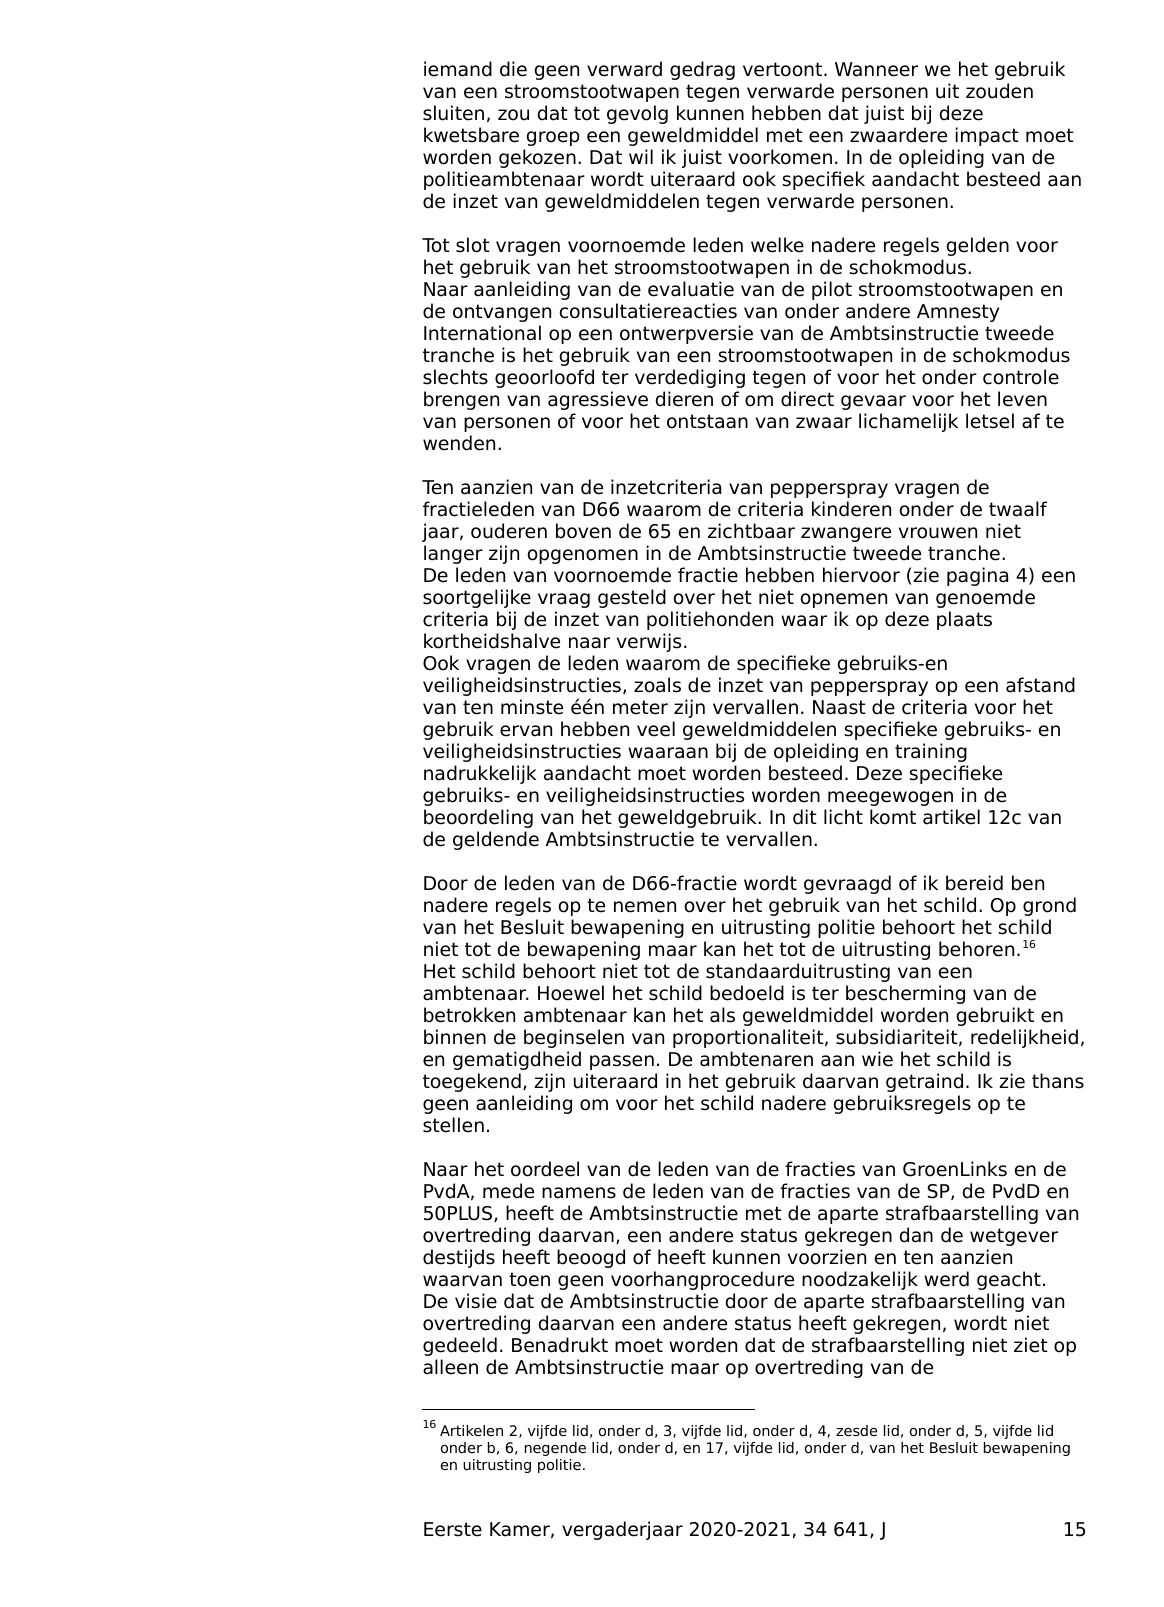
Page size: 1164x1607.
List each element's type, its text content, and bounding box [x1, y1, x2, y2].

text Het schild behoort niet tot de standaarduitrusting van een ambtenaar. Hoewel het schild bedoeld is ter bescherming van de betrokken ambtenaar kan het als geweldmiddel worden gebruikt en binnen de beginselen van proportionaliteit, subsidiariteit, redelijkheid, en gematigdheid passen. De ambtenaren aan wie het schild is toegekend, zijn uiteraard in het gebruik daarvan getraind. Ik zie thans geen aanleiding om voor het schild nadere gebruiksregels op te stellen. [422, 961, 1087, 1137]
text De leden van voornoemde fractie hebben hiervoor (zie pagina 4) een soortgelijke vraag gesteld over het niet opnemen van genoemde criteria bij de inzet van politiehonden waar ik op deze plaats kortheidshalve naar verwijs. [422, 565, 1087, 653]
text iemand die geen verward gedrag vertoont. Wanneer we het gebruik van een stroomstootwapen tegen verwarde personen uit zouden sluiten, zou dat tot gevolg kunnen hebben dat juist bij deze kwetsbare groep een geweldmiddel met een zwaardere impact moet worden gekozen. Dat wil ik juist voorkomen. In de opleiding van de politieambtenaar wordt uiteraard ook specifiek aandacht besteed aan de inzet van geweldmiddelen tegen verwarde personen. [422, 59, 1087, 213]
text De visie dat de Ambtsinstructie door de aparte strafbaarstelling van overtreding daarvan een andere status heeft gekregen, wordt niet gedeeld. Benadrukt moet worden dat de strafbaarstelling niet ziet op alleen de Ambtsinstructie maar op overtreding van de [422, 1291, 1087, 1379]
text Tot slot vragen voornoemde leden welke nadere regels gelden voor het gebruik van het stroomstootwapen in de schokmodus. [422, 235, 1087, 279]
text Artikelen 2, vijfde lid, onder d, 3, vijfde lid, onder d, 4, zesde lid, onder d, 5, vijfde lid onder b, 6, negende lid, onder d, en 17, vijfde lid, onder d, van het Besluit bewapening en uitrusting politie. [422, 1418, 1087, 1474]
text Naar aanleiding van de evaluatie van de pilot stroomstootwapen en de ontvangen consultatiereacties van onder andere Amnesty International op een ontwerpversie van de Ambtsinstructie tweede tranche is het gebruik van een stroomstootwapen in de schokmodus slechts geoorloofd ter verdediging tegen of voor het onder controle brengen van agressieve dieren of om direct gevaar voor het leven van personen of voor het ontstaan van zwaar lichamelijk letsel af te wenden. [422, 279, 1087, 455]
text Naar het oordeel van de leden van de fracties van GroenLinks en de PvdA, mede namens de leden van de fracties van de SP, de PvdD en 50PLUS, heeft de Ambtsinstructie met de aparte strafbaarstelling van overtreding daarvan, een andere status gekregen dan de wetgever destijds heeft beoogd of heeft kunnen voorzien en ten aanzien waarvan toen geen voorhangprocedure noodzakelijk werd geacht. [422, 1159, 1087, 1291]
text Ook vragen de leden waarom de specifieke gebruiks-en veiligheidsinstructies, zoals de inzet van pepperspray op een afstand van ten minste één meter zijn vervallen. Naast de criteria voor het gebruik ervan hebben veel geweldmiddelen specifieke gebruiks- en veiligheidsinstructies waaraan bij de opleiding en training nadrukkelijk aandacht moet worden besteed. Deze specifieke gebruiks- en veiligheidsinstructies worden meegewogen in de beoordeling van het geweldgebruik. In dit licht komt artikel 12c van de geldende Ambtsinstructie te vervallen. [422, 653, 1087, 851]
text Door de leden van de D66-fractie wordt gevraagd of ik bereid ben nadere regels op te nemen over het gebruik van het schild. Op grond van het Besluit bewapening en uitrusting politie behoort het schild niet tot de bewapening maar kan het tot de uitrusting behoren. [422, 873, 1087, 961]
text Ten aanzien van de inzetcriteria van pepperspray vragen de fractieleden van D66 waarom de criteria kinderen onder de twaalf jaar, ouderen boven de 65 en zichtbaar zwangere vrouwen niet langer zijn opgenomen in de Ambtsinstructie tweede tranche. [422, 477, 1087, 565]
